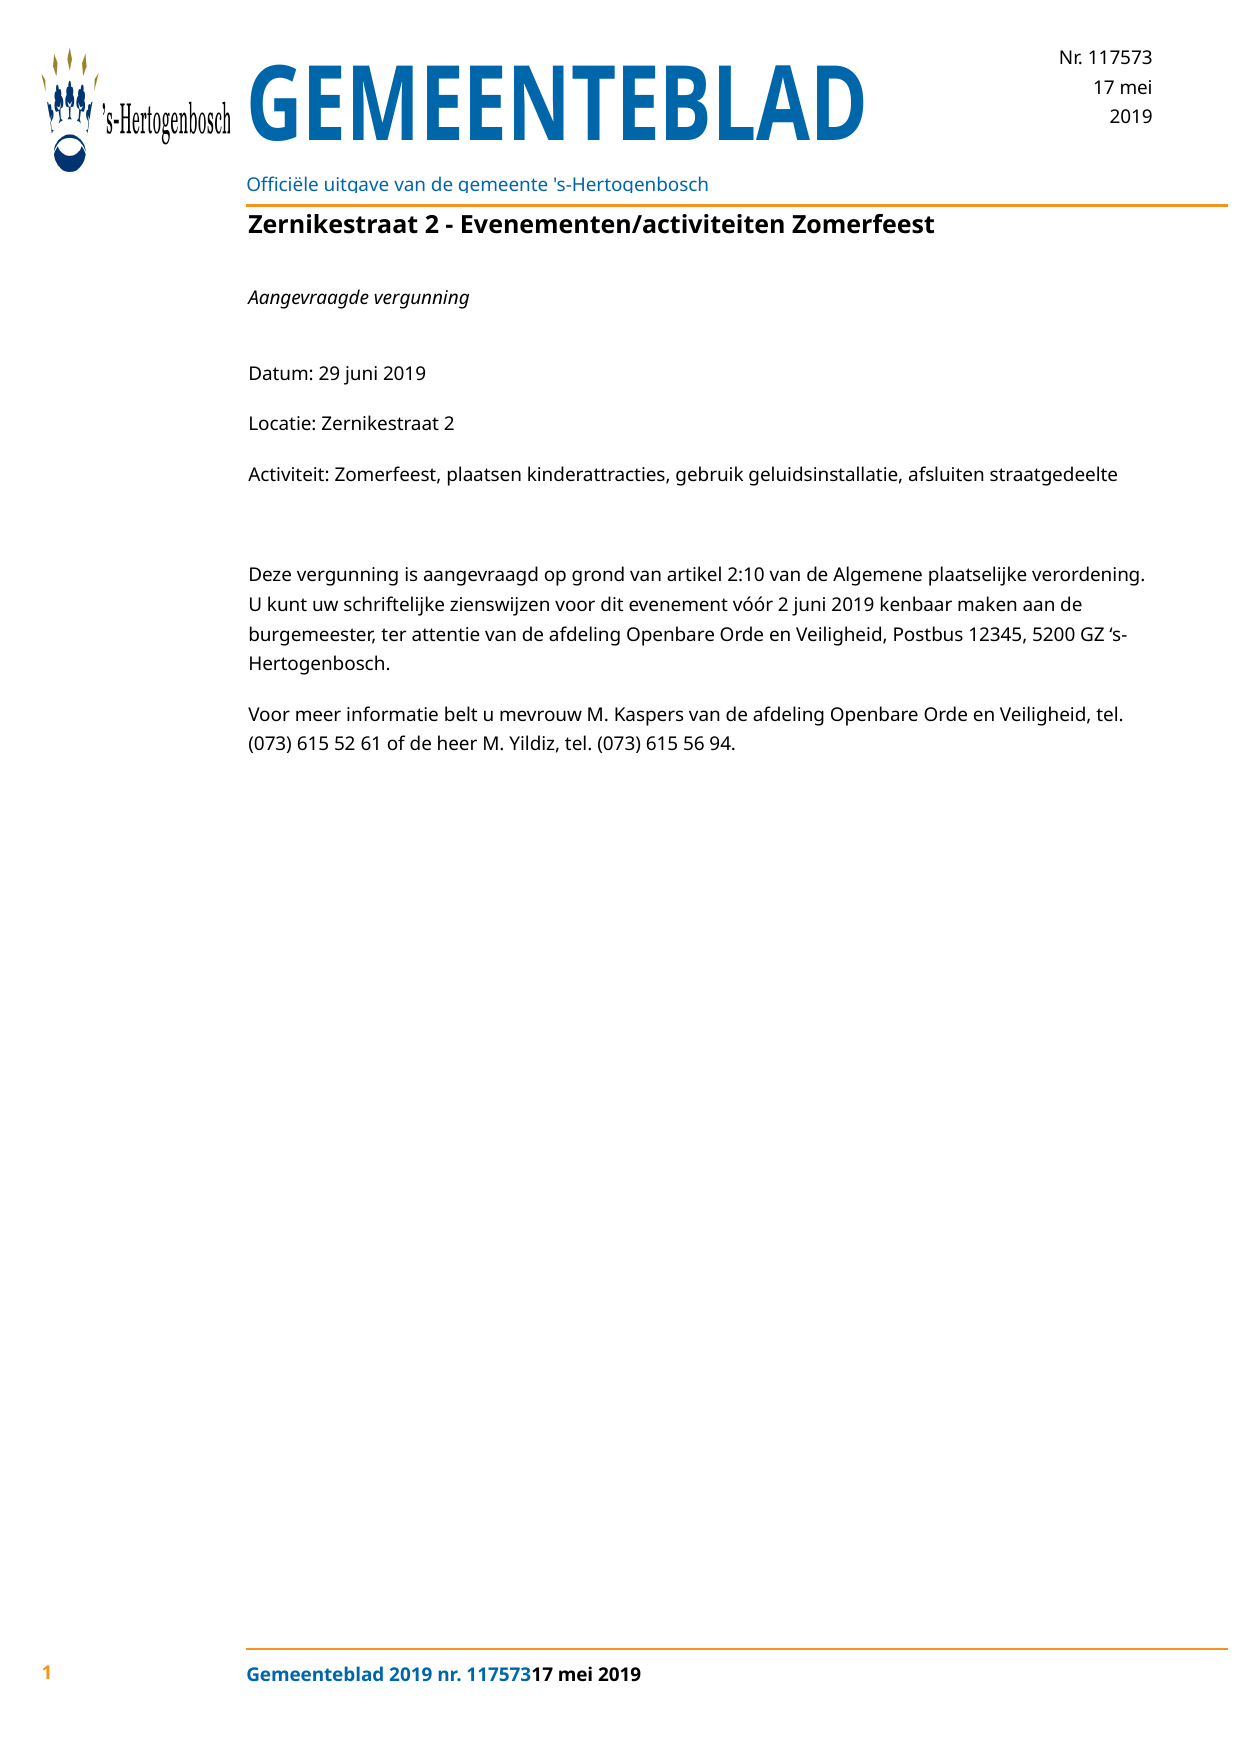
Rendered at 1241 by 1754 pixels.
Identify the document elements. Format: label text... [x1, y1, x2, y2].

text Activiteit: Zomerfeest, plaatsen kinderattracties, gebruik geluidsinstallatie, afsluiten straatgedeelte [248, 461, 1152, 487]
text Deze vergunning is aangevraagd op grond van artikel 2:10 van de Algemene plaatselijke verordening. U kunt uw schriftelijke zienswijzen voor dit evenement vóór 2 juni 2019 kenbaar maken aan de burgemeester, ter attentie van de afdeling Openbare Orde en Veiligheid, Postbus 12345, 5200 GZ ‘s-Hertogenbosch. [248, 562, 1152, 676]
text Locatie: Zernikestraat 2 [248, 410, 1152, 436]
text Datum: 29 juni 2019 [248, 360, 1152, 386]
text Voor meer informatie belt u mevrouw M. Kaspers van de afdeling Openbare Orde en Veiligheid, tel. (073) 615 52 61 of de heer M. Yildiz, tel. (073) 615 56 94. [248, 701, 1152, 756]
picture [41, 47, 231, 172]
text Zernikestraat 2 - Evenementen/activiteiten Zomerfeest [248, 207, 1152, 241]
text Aangevraagde vergunning [248, 284, 1152, 309]
